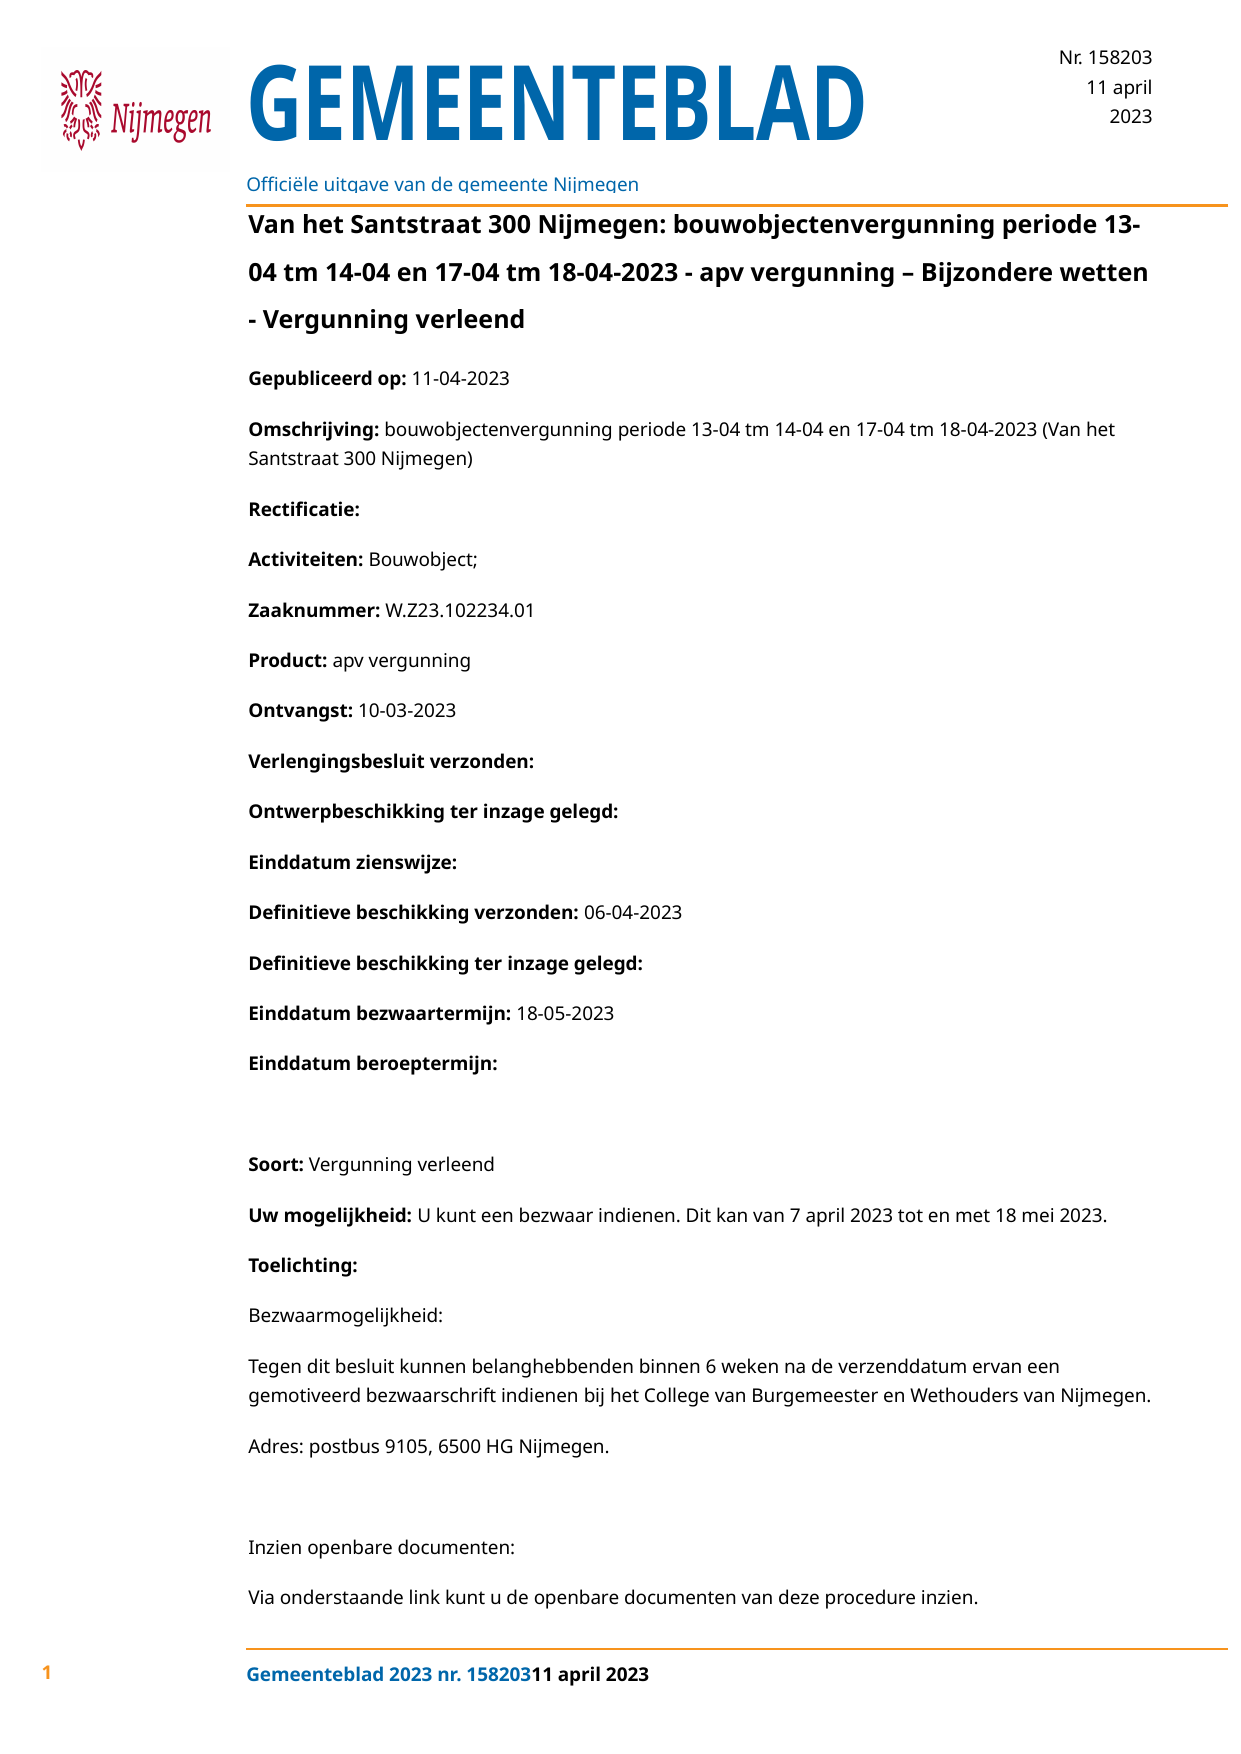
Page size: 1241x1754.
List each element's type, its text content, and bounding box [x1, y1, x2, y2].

text Tegen dit besluit kunnen belanghebbenden binnen 6 weken na de verzenddatum ervan een gemotiveerd bezwaarschrift indienen bij het College van Burgemeester en Wethouders van Nijmegen. [248, 1353, 1152, 1408]
text Zaaknummer: W.Z23.102234.01 [248, 597, 1152, 622]
text Einddatum beroeptermijn: [248, 1051, 1152, 1076]
text Definitieve beschikking verzonden: 06-04-2023 [248, 899, 1152, 925]
text Bezwaarmogelijkheid: [248, 1303, 1152, 1328]
text Toelichting: [248, 1252, 1152, 1278]
text Via onderstaande link kunt u de openbare documenten van deze procedure inzien. [248, 1584, 1152, 1610]
text Adres: postbus 9105, 6500 HG Nijmegen. [248, 1433, 1152, 1459]
picture [41, 47, 231, 172]
text Einddatum bezwaartermijn: 18-05-2023 [248, 1000, 1152, 1026]
text Gepubliceerd op: 11-04-2023 [248, 366, 1152, 391]
text Einddatum zienswijze: [248, 849, 1152, 874]
text Inzien openbare documenten: [248, 1534, 1152, 1559]
text Activiteiten: Bouwobject; [248, 546, 1152, 572]
text Uw mogelijkheid: U kunt een bezwaar indienen. Dit kan van 7 april 2023 tot en met 18 mei 2023. [248, 1202, 1152, 1227]
text Definitieve beschikking ter inzage gelegd: [248, 950, 1152, 975]
text Ontvangst: 10-03-2023 [248, 698, 1152, 723]
text Ontwerpbeschikking ter inzage gelegd: [248, 798, 1152, 824]
text Product: apv vergunning [248, 647, 1152, 673]
text Verlengingsbesluit verzonden: [248, 748, 1152, 774]
text Rectificatie: [248, 496, 1152, 522]
text Soort: Vergunning verleend [248, 1151, 1152, 1177]
text Omschrijving: bouwobjectenvergunning periode 13-04 tm 14-04 en 17-04 tm 18-04-2023 (Van het Santstraat 300 Nijmegen) [248, 416, 1152, 471]
text Van het Santstraat 300 Nijmegen: bouwobjectenvergunning periode 13-04 tm 14-04 en 17-04 tm 18-04-2023 - apv vergunning – Bijzondere wetten - Vergunning verleend [248, 207, 1152, 336]
